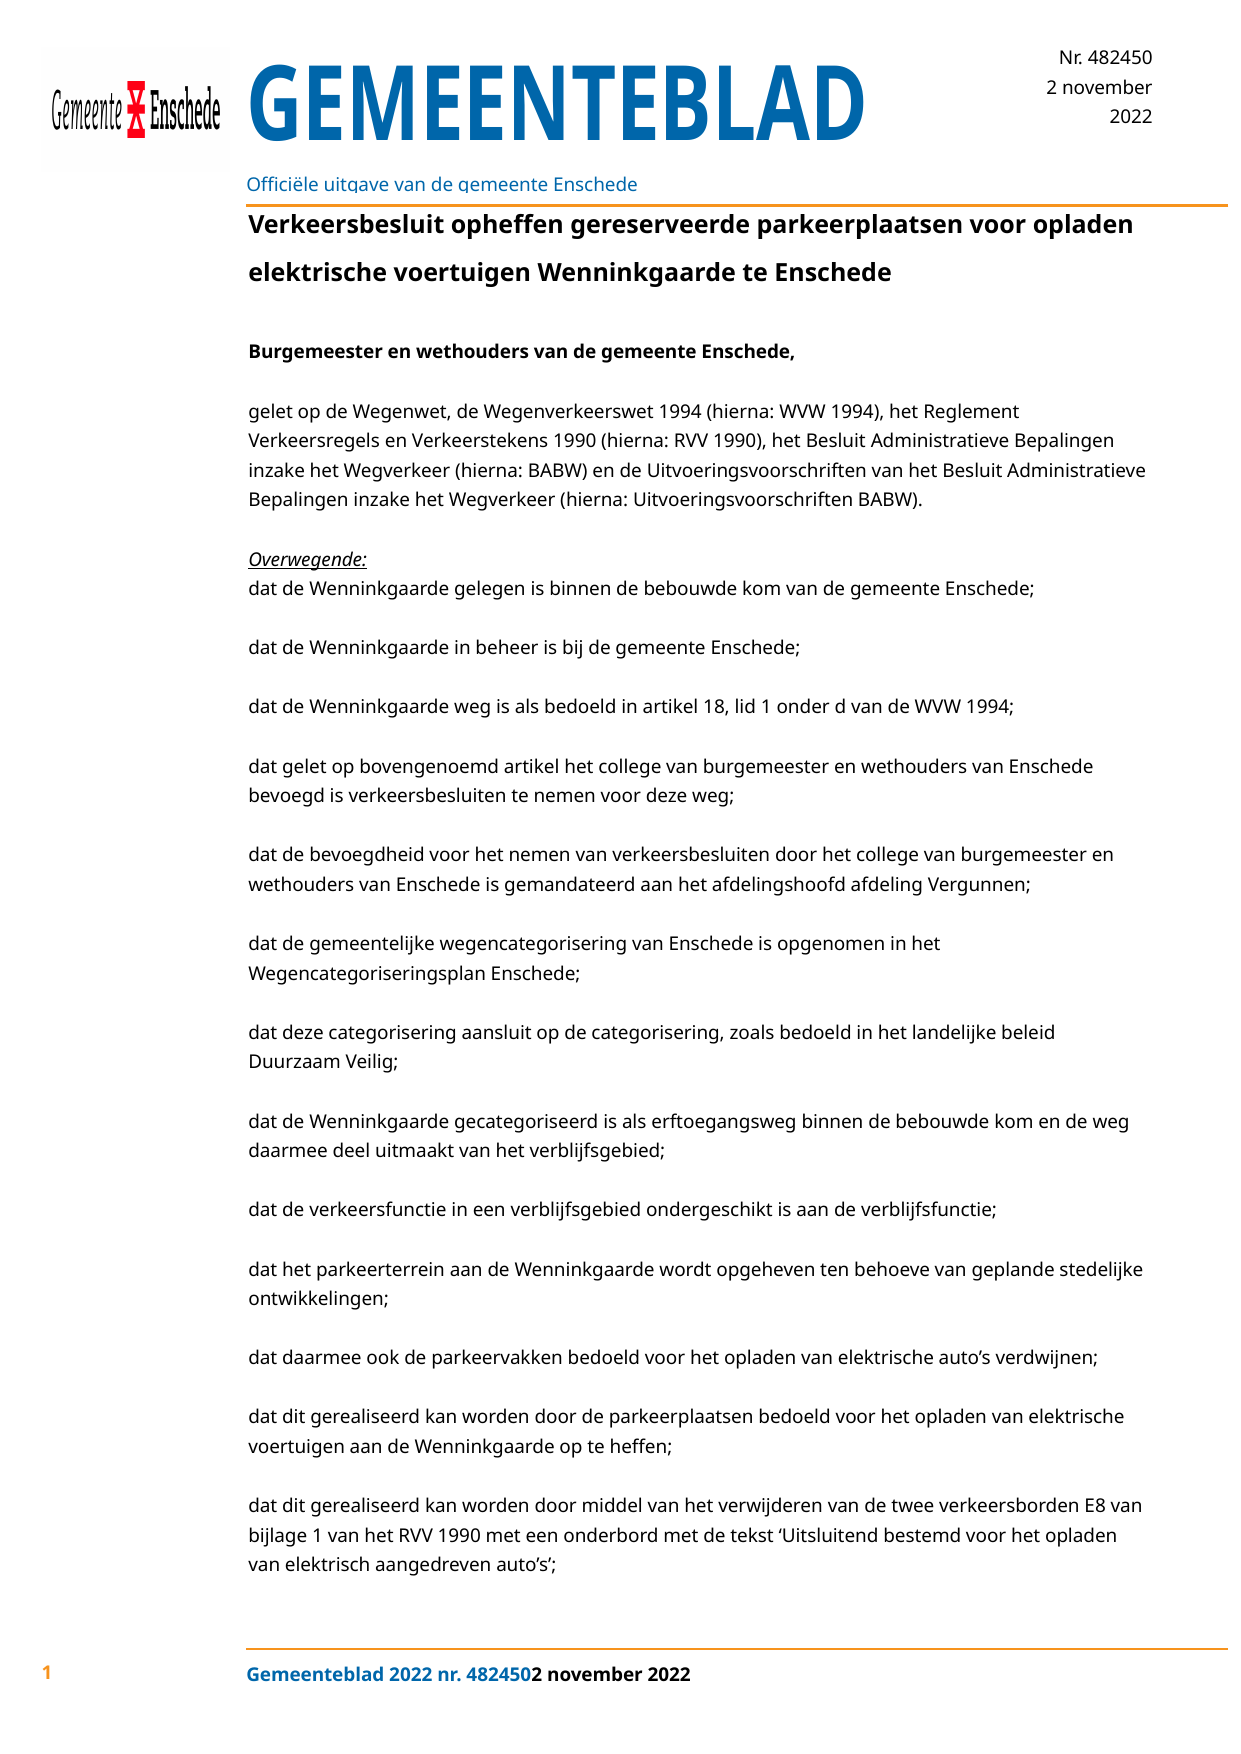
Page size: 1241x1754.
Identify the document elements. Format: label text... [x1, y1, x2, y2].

text dat de Wenninkgaarde weg is als bedoeld in artikel 18, lid 1 onder d van de WVW 1994; [248, 694, 1152, 719]
text dat daarmee ook de parkeervakken bedoeld voor het opladen van elektrische auto’s verdwijnen; [248, 1344, 1152, 1370]
text dat gelet op bovengenoemd artikel het college van burgemeester en wethouders van Enschede bevoegd is verkeersbesluiten te nemen voor deze weg; [248, 753, 1152, 808]
text Verkeersbesluit opheffen gereserveerde parkeerplaatsen voor opladen elektrische voertuigen Wenninkgaarde te Enschede [248, 207, 1152, 288]
text dat de bevoegdheid voor het nemen van verkeersbesluiten door het college van burgemeester en wethouders van Enschede is gemandateerd aan het afdelingshoofd afdeling Vergunnen; [248, 842, 1152, 897]
text dat het parkeerterrein aan de Wenninkgaarde wordt opgeheven ten behoeve van geplande stedelijke ontwikkelingen; [248, 1256, 1152, 1311]
text Overwegende: [248, 546, 1152, 571]
text dat de verkeersfunctie in een verblijfsgebied ondergeschikt is aan de verblijfsfunctie; [248, 1197, 1152, 1222]
text Burgemeester en wethouders van de gemeente Enschede, [248, 339, 1152, 364]
text dat de gemeentelijke wegencategorisering van Enschede is opgenomen in het Wegencategoriseringsplan Enschede; [248, 930, 1152, 986]
text dat dit gerealiseerd kan worden door de parkeerplaatsen bedoeld voor het opladen van elektrische voertuigen aan de Wenninkgaarde op te heffen; [248, 1404, 1152, 1459]
text dat deze categorisering aansluit op de categorisering, zoals bedoeld in het landelijke beleid Duurzaam Veilig; [248, 1019, 1152, 1074]
text dat dit gerealiseerd kan worden door middel van het verwijderen van de twee verkeersborden E8 van bijlage 1 van het RVV 1990 met een onderbord met de tekst ‘Uitsluitend bestemd voor het opladen van elektrisch aangedreven auto’s’; [248, 1492, 1152, 1577]
text dat de Wenninkgaarde gelegen is binnen de bebouwde kom van de gemeente Enschede; [248, 575, 1152, 601]
text dat de Wenninkgaarde gecategoriseerd is als erftoegangsweg binnen de bebouwde kom en de weg daarmee deel uitmaakt van het verblijfsgebied; [248, 1108, 1152, 1163]
text gelet op de Wegenwet, de Wegenverkeerswet 1994 (hierna: WVW 1994), het Reglement Verkeersregels en Verkeerstekens 1990 (hierna: RVV 1990), het Besluit Administratieve Bepalingen inzake het Wegverkeer (hierna: BABW) en de Uitvoeringsvoorschriften van het Besluit Administratieve Bepalingen inzake het Wegverkeer (hierna: Uitvoeringsvoorschriften BABW). [248, 398, 1152, 512]
picture [41, 47, 231, 172]
text dat de Wenninkgaarde in beheer is bij de gemeente Enschede; [248, 634, 1152, 660]
